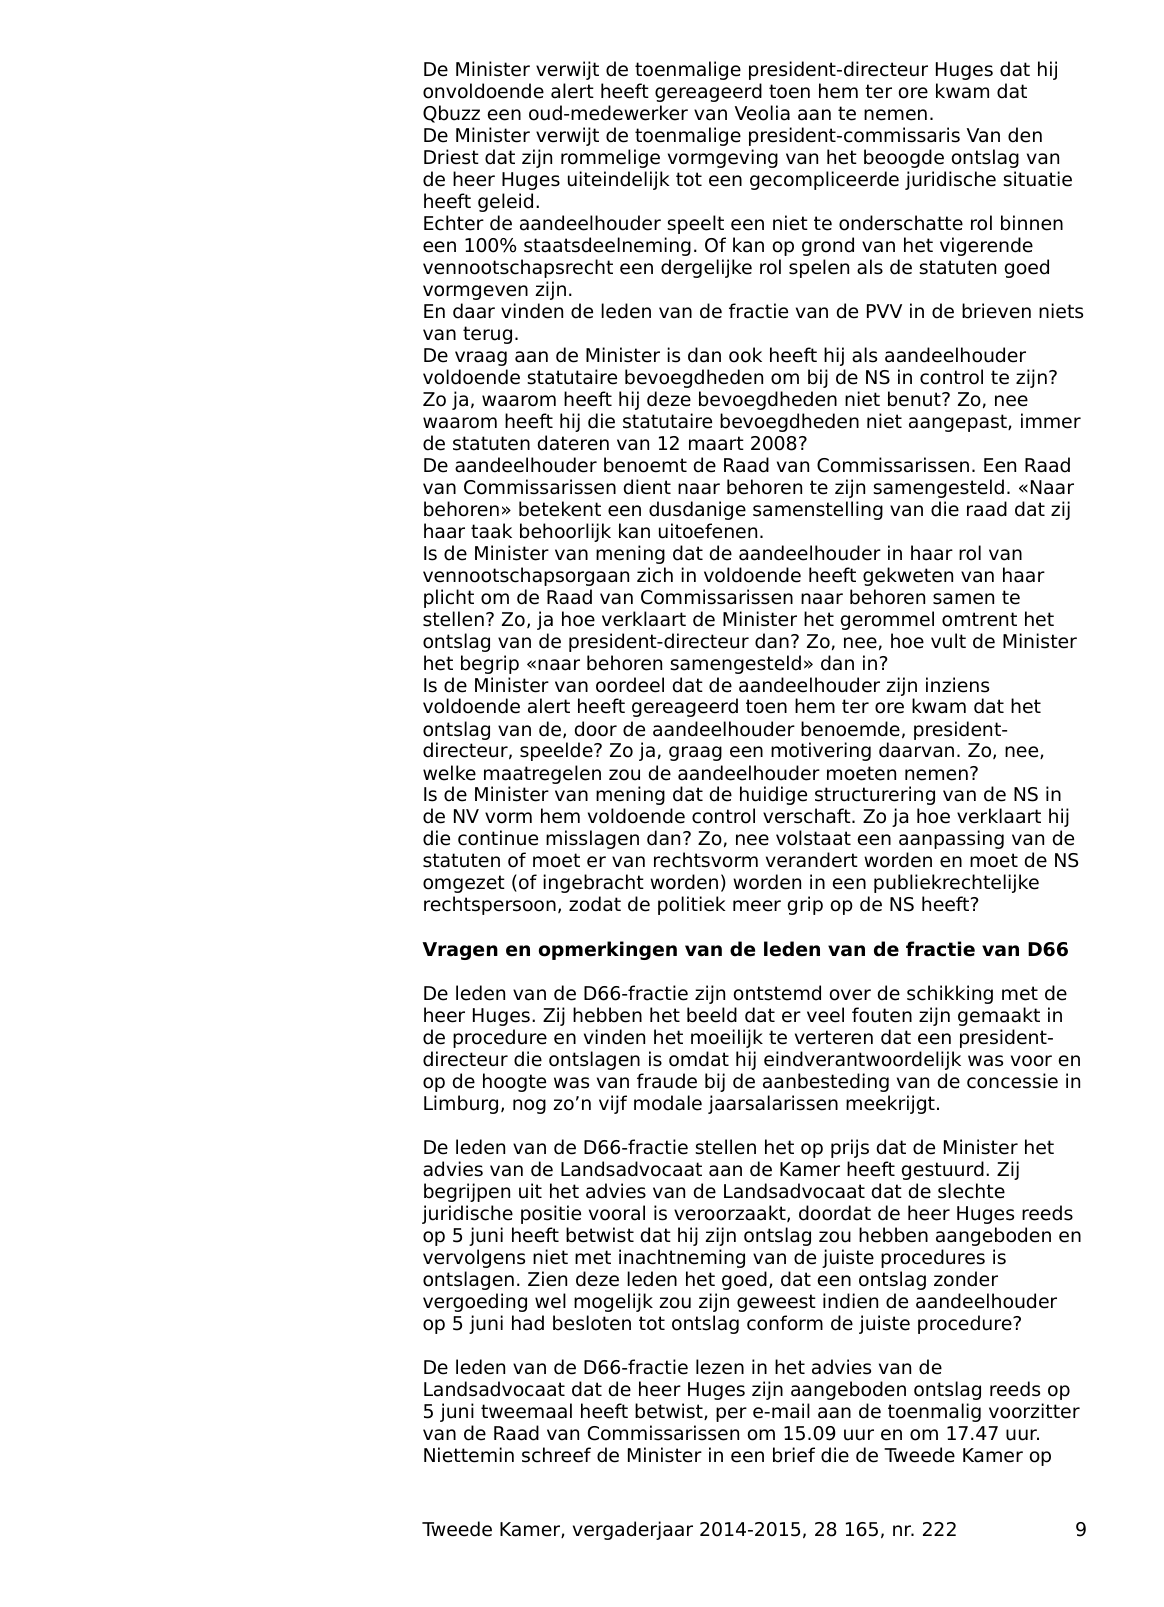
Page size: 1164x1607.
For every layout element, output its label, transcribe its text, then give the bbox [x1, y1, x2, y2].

text De leden van de D66-fractie stellen het op prijs dat de Minister het advies van de Landsadvocaat aan de Kamer heeft gestuurd. Zij begrijpen uit het advies van de Landsadvocaat dat de slechte juridische positie vooral is veroorzaakt, doordat de heer Huges reeds op 5 juni heeft betwist dat hij zijn ontslag zou hebben aangeboden en vervolgens niet met inachtneming van de juiste procedures is ontslagen. Zien deze leden het goed, dat een ontslag zonder vergoeding wel mogelijk zou zijn geweest indien de aandeelhouder op 5 juni had besloten tot ontslag conform de juiste procedure? [422, 1137, 1087, 1334]
text Is de Minister van mening dat de aandeelhouder in haar rol van vennootschapsorgaan zich in voldoende heeft gekweten van haar plicht om de Raad van Commissarissen naar behoren samen te stellen? Zo, ja hoe verklaart de Minister het gerommel omtrent het ontslag van de president-directeur dan? Zo, nee, hoe vult de Minister het begrip «naar behoren samengesteld» dan in? [422, 543, 1087, 674]
text De leden van de D66-fractie lezen in het advies van de Landsadvocaat dat de heer Huges zijn aangeboden ontslag reeds op 5 juni tweemaal heeft betwist, per e-mail aan de toenmalig voorzitter van de Raad van Commissarissen om 15.09 uur en om 17.47 uur. Niettemin schreef de Minister in een brief die de Tweede Kamer op [422, 1357, 1087, 1467]
text Is de Minister van oordeel dat de aandeelhouder zijn inziens voldoende alert heeft gereageerd toen hem ter ore kwam dat het ontslag van de, door de aandeelhouder benoemde, president-directeur, speelde? Zo ja, graag een motivering daarvan. Zo, nee, welke maatregelen zou de aandeelhouder moeten nemen? [422, 674, 1087, 784]
text De Minister verwijt de toenmalige president-commissaris Van den Driest dat zijn rommelige vormgeving van het beoogde ontslag van de heer Huges uiteindelijk tot een gecompliceerde juridische situatie heeft geleid. [422, 125, 1087, 213]
text Is de Minister van mening dat de huidige structurering van de NS in de NV vorm hem voldoende control verschaft. Zo ja hoe verklaart hij die continue misslagen dan? Zo, nee volstaat een aanpassing van de statuten of moet er van rechtsvorm verandert worden en moet de NS omgezet (of ingebracht worden) worden in een publiekrechtelijke rechtspersoon, zodat de politiek meer grip op de NS heeft? [422, 784, 1087, 916]
text De Minister verwijt de toenmalige president-directeur Huges dat hij onvoldoende alert heeft gereageerd toen hem ter ore kwam dat Qbuzz een oud-medewerker van Veolia aan te nemen. [422, 59, 1087, 125]
text De aandeelhouder benoemt de Raad van Commissarissen. Een Raad van Commissarissen dient naar behoren te zijn samengesteld. «Naar behoren» betekent een dusdanige samenstelling van die raad dat zij haar taak behoorlijk kan uitoefenen. [422, 455, 1087, 543]
subtitle Vragen en opmerkingen van de leden van de fractie van D66 [422, 938, 1087, 960]
text De vraag aan de Minister is dan ook heeft hij als aandeelhouder voldoende statutaire bevoegdheden om bij de NS in control te zijn? Zo ja, waarom heeft hij deze bevoegdheden niet benut? Zo, nee waarom heeft hij die statutaire bevoegdheden niet aangepast, immer de statuten dateren van 12 maart 2008? [422, 345, 1087, 455]
text En daar vinden de leden van de fractie van de PVV in de brieven niets van terug. [422, 301, 1087, 345]
text De leden van de D66-fractie zijn ontstemd over de schikking met de heer Huges. Zij hebben het beeld dat er veel fouten zijn gemaakt in de procedure en vinden het moeilijk te verteren dat een president-directeur die ontslagen is omdat hij eindverantwoordelijk was voor en op de hoogte was van fraude bij de aanbesteding van de concessie in Limburg, nog zo’n vijf modale jaarsalarissen meekrijgt. [422, 983, 1087, 1114]
text Echter de aandeelhouder speelt een niet te onderschatte rol binnen een 100% staatsdeelneming. Of kan op grond van het vigerende vennootschapsrecht een dergelijke rol spelen als de statuten goed vormgeven zijn. [422, 213, 1087, 301]
